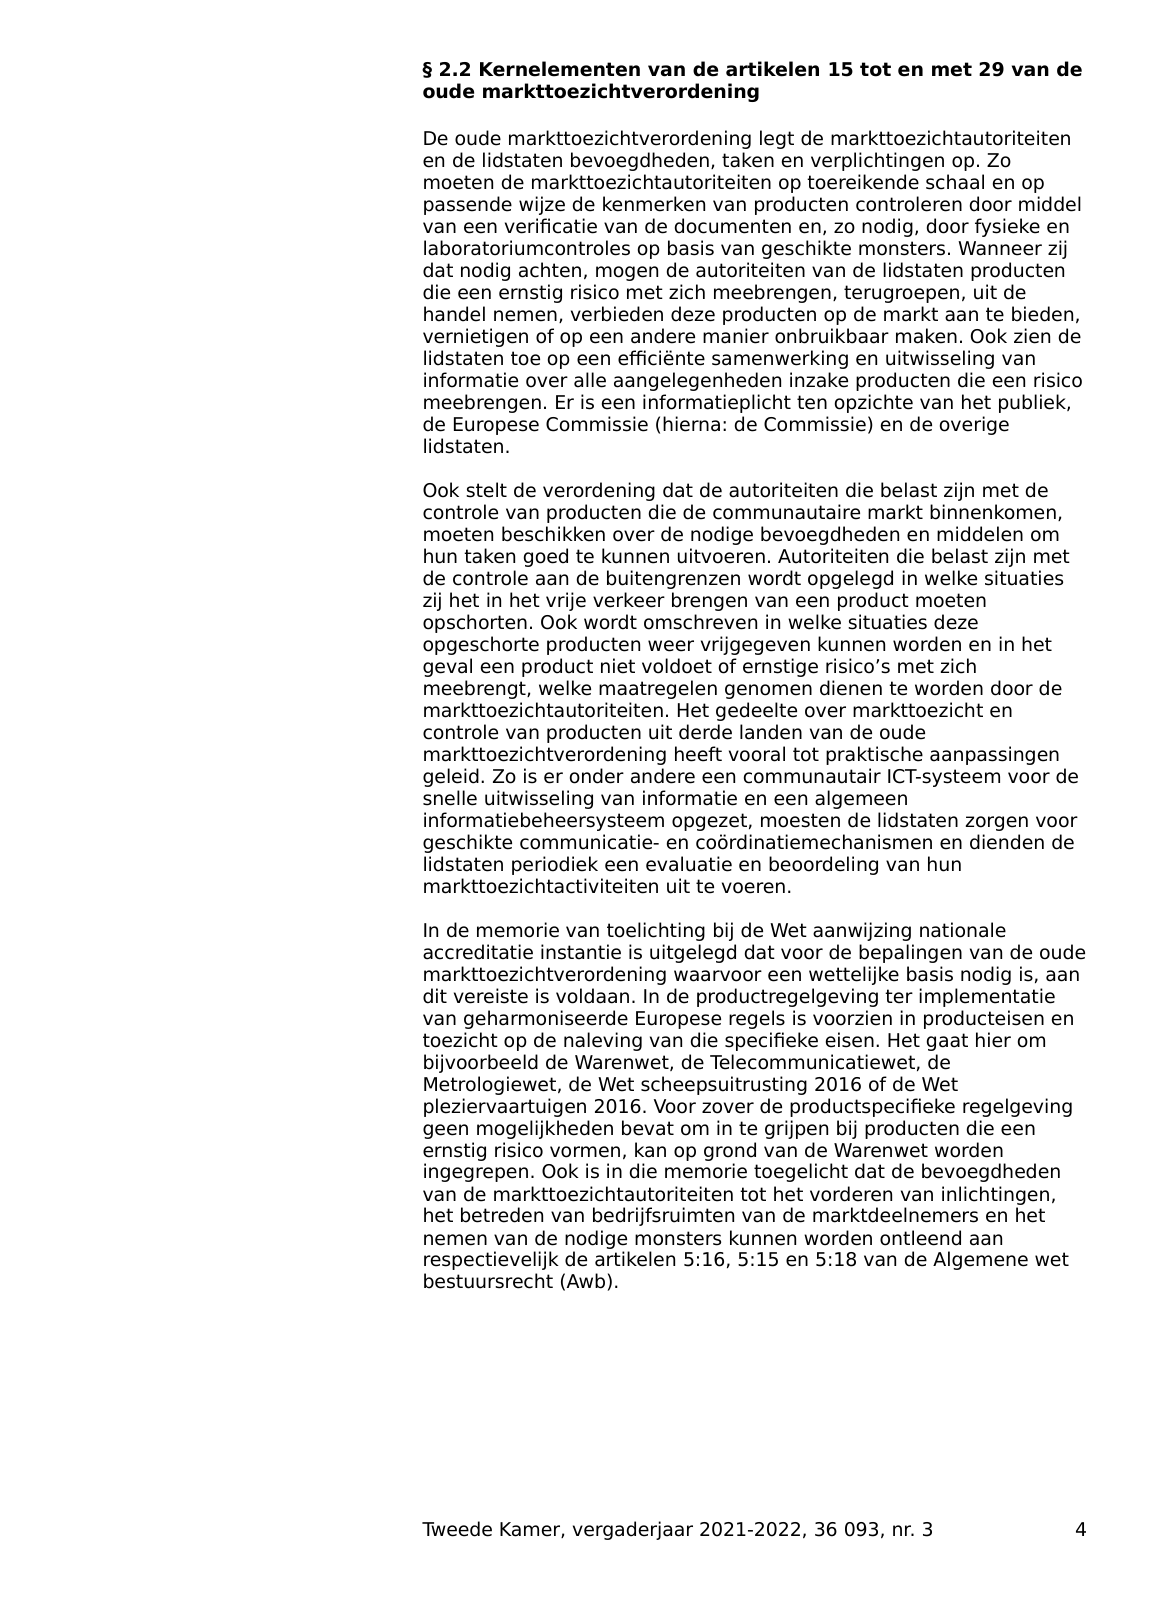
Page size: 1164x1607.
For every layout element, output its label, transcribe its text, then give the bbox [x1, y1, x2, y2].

text De oude markttoezichtverordening legt de markttoezichtautoriteiten en de lidstaten bevoegdheden, taken en verplichtingen op. Zo moeten de markttoezichtautoriteiten op toereikende schaal en op passende wijze de kenmerken van producten controleren door middel van een verificatie van de documenten en, zo nodig, door fysieke en laboratoriumcontroles op basis van geschikte monsters. Wanneer zij dat nodig achten, mogen de autoriteiten van de lidstaten producten die een ernstig risico met zich meebrengen, terugroepen, uit de handel nemen, verbieden deze producten op de markt aan te bieden, vernietigen of op een andere manier onbruikbaar maken. Ook zien de lidstaten toe op een efficiënte samenwerking en uitwisseling van informatie over alle aangelegenheden inzake producten die een risico meebrengen. Er is een informatieplicht ten opzichte van het publiek, de Europese Commissie (hierna: de Commissie) en de overige lidstaten. [422, 128, 1087, 458]
subtitle § 2.2 Kernelementen van de artikelen 15 tot en met 29 van de oude markttoezichtverordening [422, 59, 1087, 103]
text In de memorie van toelichting bij de Wet aanwijzing nationale accreditatie instantie is uitgelegd dat voor de bepalingen van de oude markttoezichtverordening waarvoor een wettelijke basis nodig is, aan dit vereiste is voldaan. In de productregelgeving ter implementatie van geharmoniseerde Europese regels is voorzien in producteisen en toezicht op de naleving van die specifieke eisen. Het gaat hier om bijvoorbeeld de Warenwet, de Telecommunicatiewet, de Metrologiewet, de Wet scheepsuitrusting 2016 of de Wet pleziervaartuigen 2016. Voor zover de productspecifieke regelgeving geen mogelijkheden bevat om in te grijpen bij producten die een ernstig risico vormen, kan op grond van de Warenwet worden ingegrepen. Ook is in die memorie toegelicht dat de bevoegdheden van de markttoezichtautoriteiten tot het vorderen van inlichtingen, het betreden van bedrijfsruimten van de marktdeelnemers en het nemen van de nodige monsters kunnen worden ontleend aan respectievelijk de artikelen 5:16, 5:15 en 5:18 van de Algemene wet bestuursrecht (Awb). [422, 920, 1087, 1293]
text Ook stelt de verordening dat de autoriteiten die belast zijn met de controle van producten die de communautaire markt binnenkomen, moeten beschikken over de nodige bevoegdheden en middelen om hun taken goed te kunnen uitvoeren. Autoriteiten die belast zijn met de controle aan de buitengrenzen wordt opgelegd in welke situaties zij het in het vrije verkeer brengen van een product moeten opschorten. Ook wordt omschreven in welke situaties deze opgeschorte producten weer vrijgegeven kunnen worden en in het geval een product niet voldoet of ernstige risico’s met zich meebrengt, welke maatregelen genomen dienen te worden door de markttoezichtautoriteiten. Het gedeelte over markttoezicht en controle van producten uit derde landen van de oude markttoezichtverordening heeft vooral tot praktische aanpassingen geleid. Zo is er onder andere een communautair ICT-systeem voor de snelle uitwisseling van informatie en een algemeen informatiebeheersysteem opgezet, moesten de lidstaten zorgen voor geschikte communicatie- en coördinatiemechanismen en dienden de lidstaten periodiek een evaluatie en beoordeling van hun markttoezichtactiviteiten uit te voeren. [422, 480, 1087, 897]
